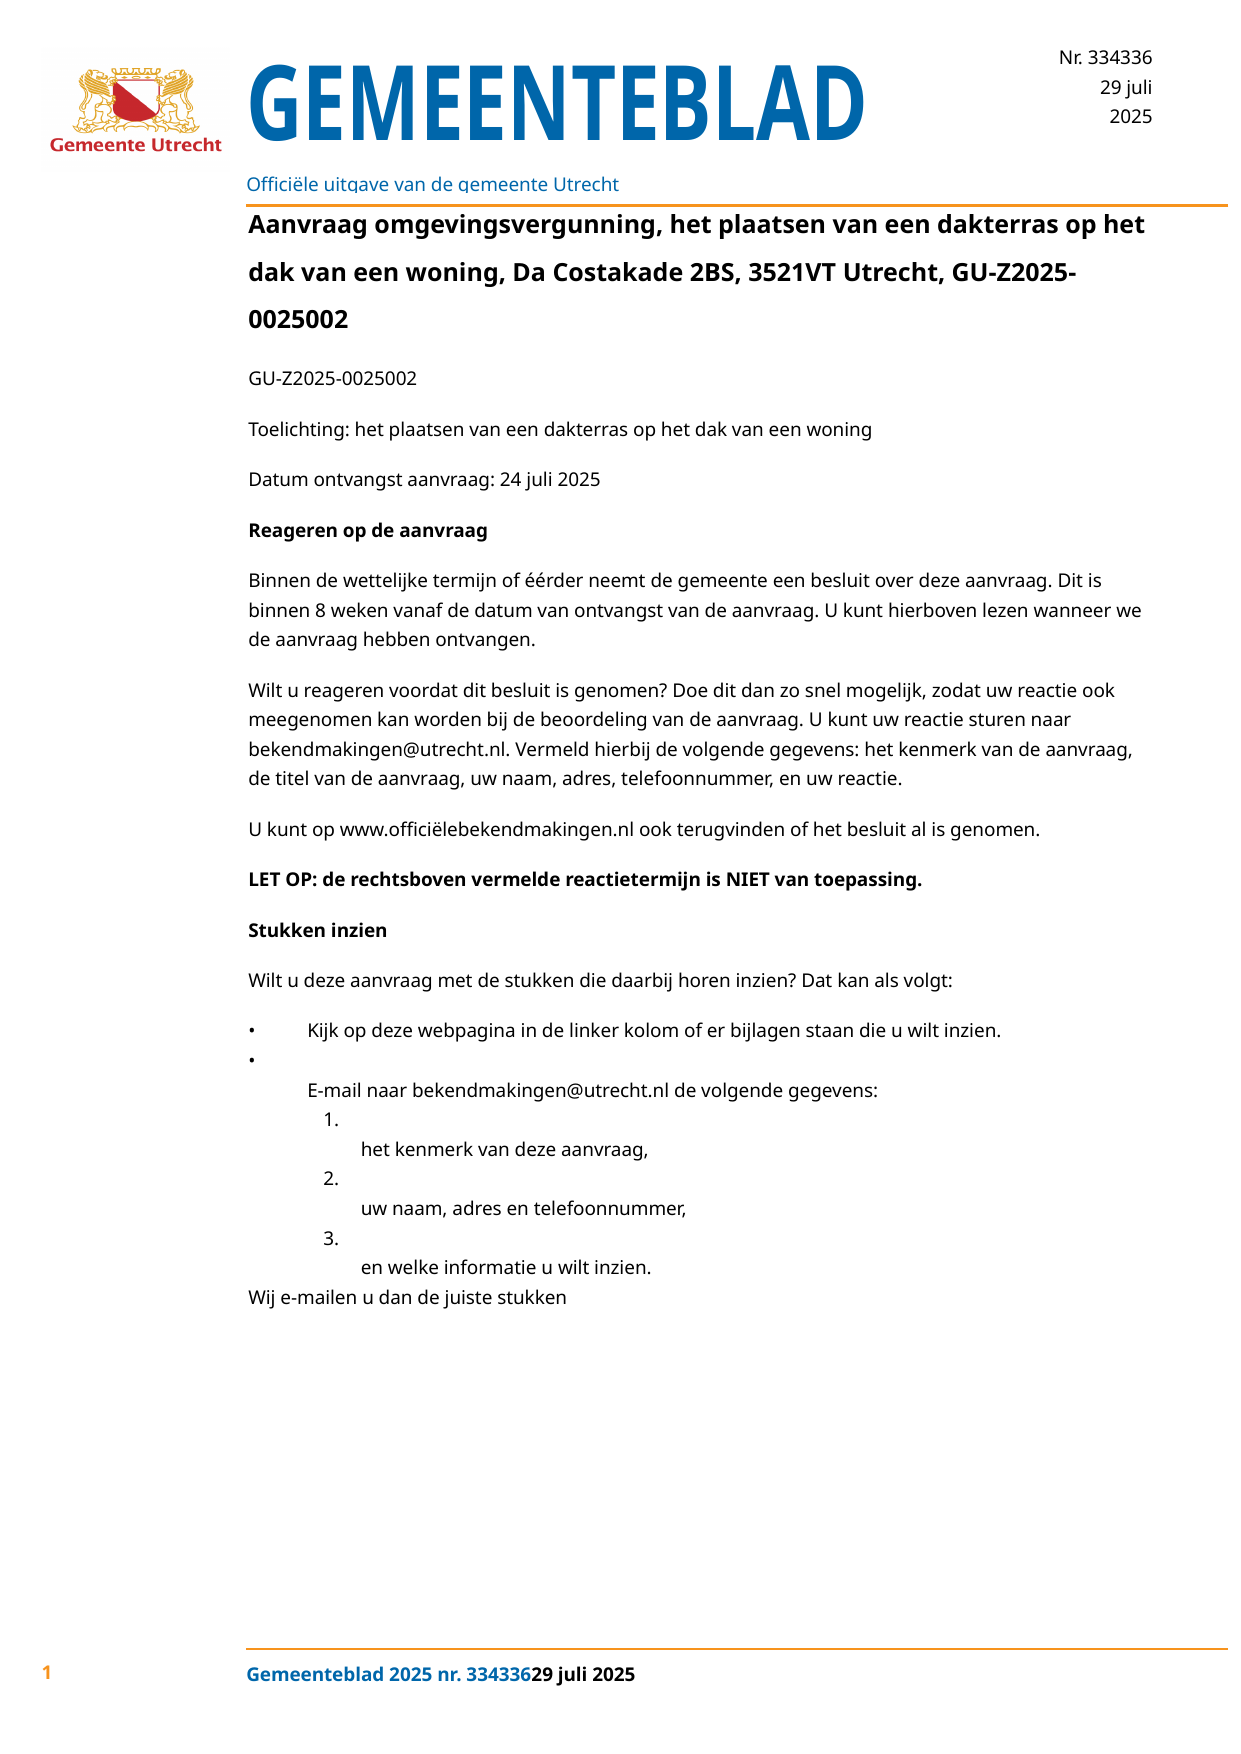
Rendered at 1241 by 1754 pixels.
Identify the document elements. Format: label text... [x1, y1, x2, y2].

text Wij e-mailen u dan de juiste stukken [248, 1284, 1152, 1309]
text Binnen de wettelijke termijn of éérder neemt de gemeente een besluit over deze aanvraag. Dit is binnen 8 weken vanaf de datum van ontvangst van de aanvraag. U kunt hierboven lezen wanneer we de aanvraag hebben ontvangen. [248, 567, 1152, 652]
list E-mail naar bekendmakingen@utrecht.nl de volgende gegevens: [248, 1077, 1152, 1102]
text Wilt u deze aanvraag met de stukken die daarbij horen inzien? Dat kan als volgt: [248, 967, 1152, 993]
list Kijk op deze webpagina in de linker kolom of er bijlagen staan die u wilt inzien. [248, 1018, 1152, 1043]
text Datum ontvangst aanvraag: 24 juli 2025 [248, 466, 1152, 492]
list het kenmerk van deze aanvraag, [323, 1136, 1152, 1162]
text Aanvraag omgevingsvergunning, het plaatsen van een dakterras op het dak van een woning, Da Costakade 2BS, 3521VT Utrecht, GU-Z2025-0025002 [248, 207, 1152, 336]
picture [41, 47, 231, 172]
text Stukken inzien [248, 917, 1152, 942]
text Toelichting: het plaatsen van een dakterras op het dak van een woning [248, 416, 1152, 442]
text Wilt u reageren voordat dit besluit is genomen? Doe dit dan zo snel mogelijk, zodat uw reactie ook meegenomen kan worden bij de beoordeling van de aanvraag. U kunt uw reactie sturen naar bekendmakingen@utrecht.nl. Vermeld hierbij de volgende gegevens: het kenmerk van de aanvraag, de titel van de aanvraag, uw naam, adres, telefoonnummer, en uw reactie. [248, 677, 1152, 791]
text LET OP: de rechtsboven vermelde reactietermijn is NIET van toepassing. [248, 866, 1152, 892]
text Reageren op de aanvraag [248, 517, 1152, 542]
text U kunt op www.officiëlebekendmakingen.nl ook terugvinden of het besluit al is genomen. [248, 816, 1152, 842]
list en welke informatie u wilt inzien. [323, 1254, 1152, 1280]
text GU-Z2025-0025002 [248, 366, 1152, 391]
list uw naam, adres en telefoonnummer, [323, 1195, 1152, 1221]
